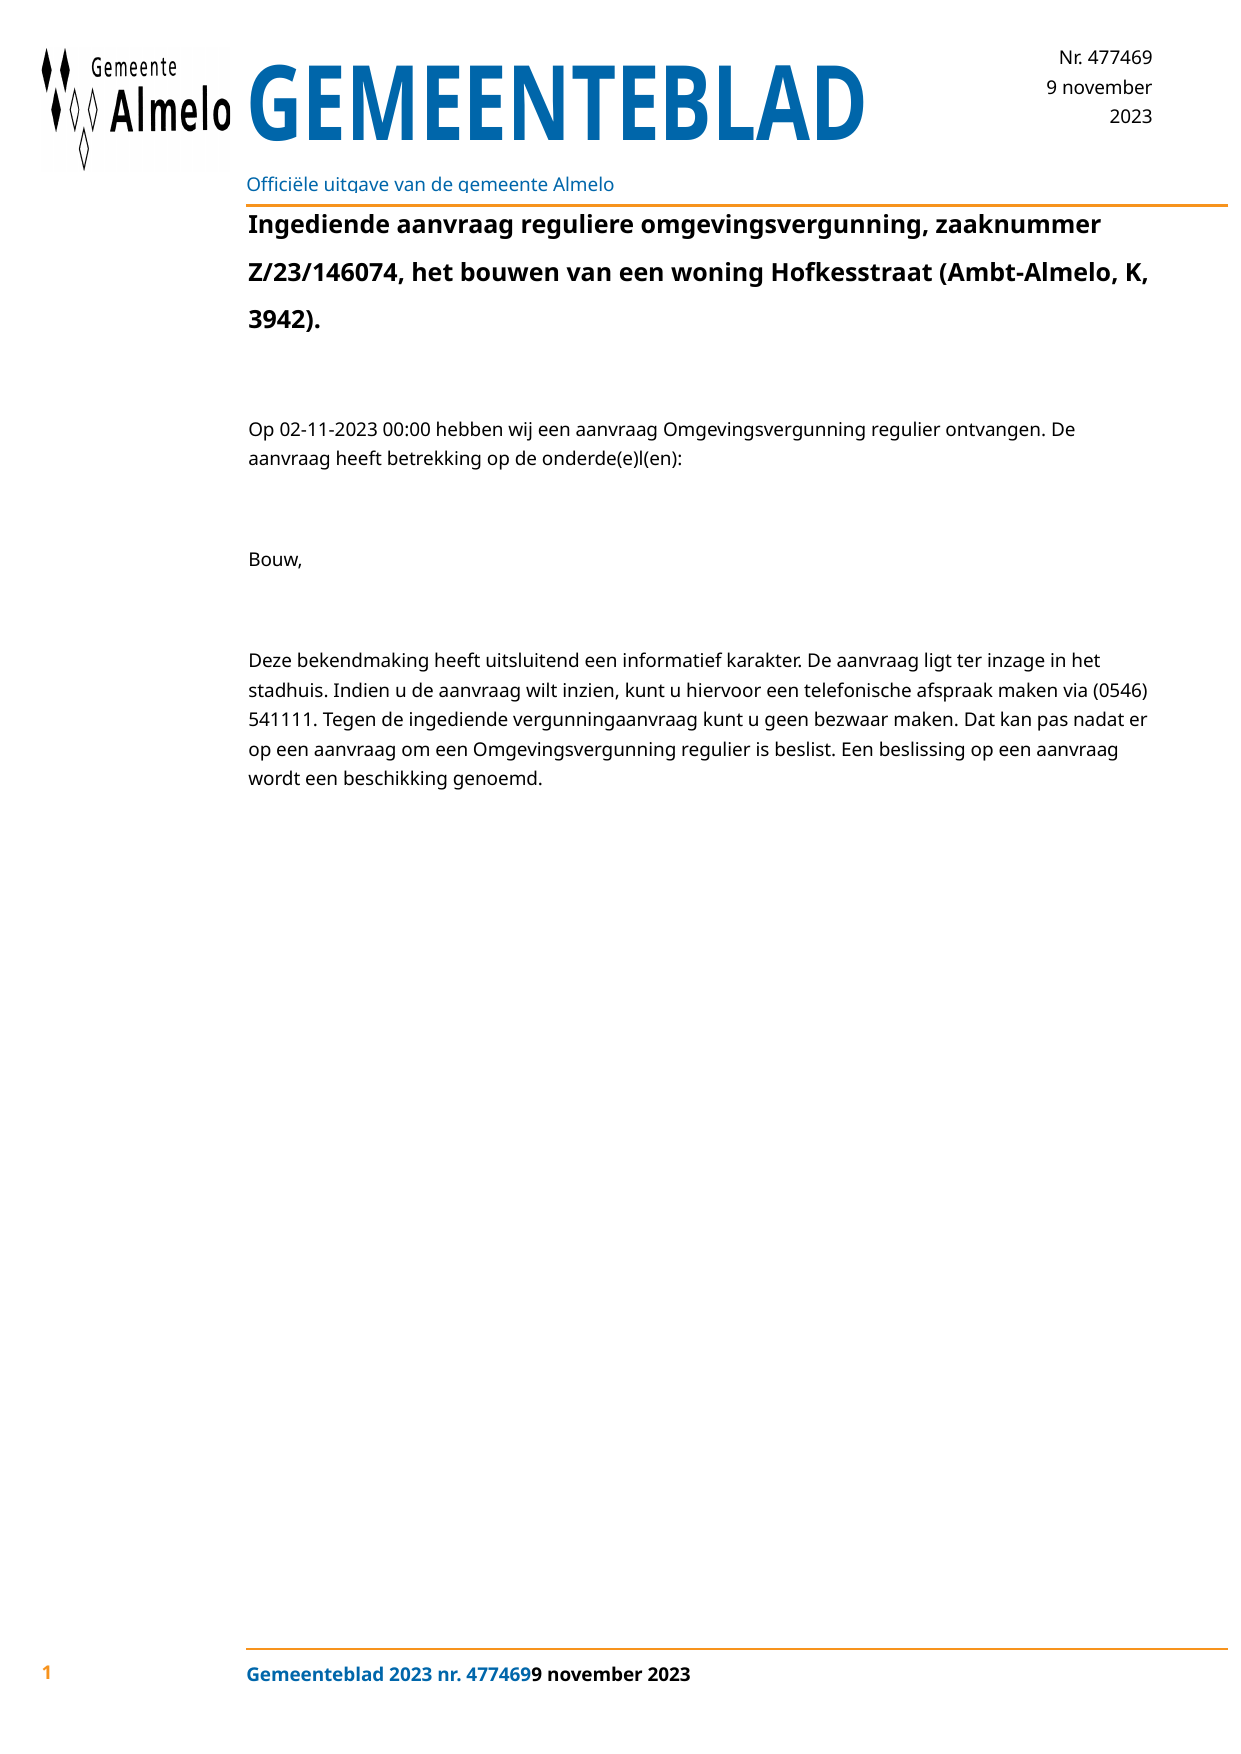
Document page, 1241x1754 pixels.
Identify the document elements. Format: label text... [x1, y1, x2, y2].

text Ingediende aanvraag reguliere omgevingsvergunning, zaaknummer Z/23/146074, het bouwen van een woning Hofkesstraat (Ambt-Almelo, K, 3942). [248, 207, 1152, 336]
text Bouw, [248, 546, 1152, 572]
picture [41, 47, 231, 172]
text Op 02-11-2023 00:00 hebben wij een aanvraag Omgevingsvergunning regulier ontvangen. De aanvraag heeft betrekking op de onderde(e)l(en): [248, 416, 1152, 471]
text Deze bekendmaking heeft uitsluitend een informatief karakter. De aanvraag ligt ter inzage in het stadhuis. Indien u de aanvraag wilt inzien, kunt u hiervoor een telefonische afspraak maken via (0546) 541111. Tegen de ingediende vergunningaanvraag kunt u geen bezwaar maken. Dat kan pas nadat er op een aanvraag om een Omgevingsvergunning regulier is beslist. Een beslissing op een aanvraag wordt een beschikking genoemd. [248, 647, 1152, 791]
